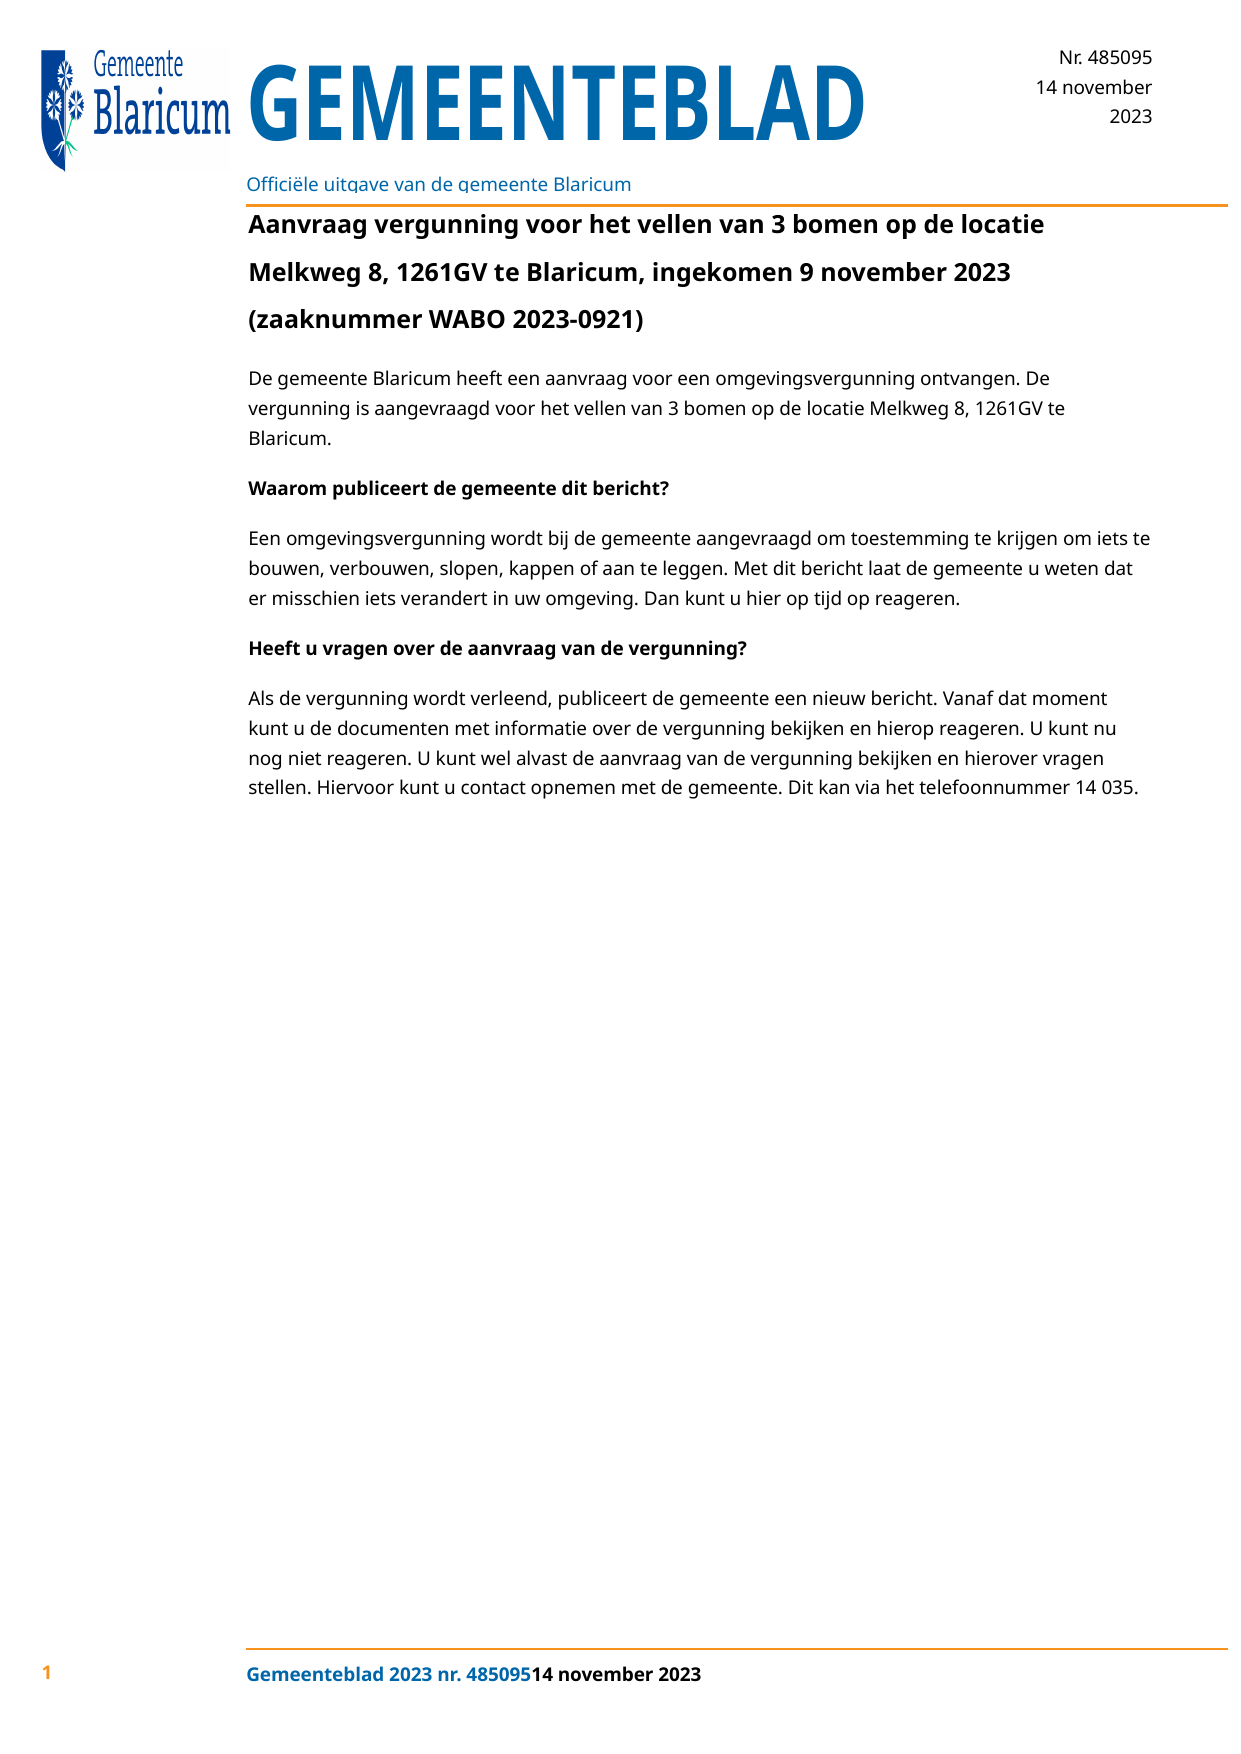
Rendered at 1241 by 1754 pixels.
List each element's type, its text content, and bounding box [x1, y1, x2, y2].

text Als de vergunning wordt verleend, publiceert de gemeente een nieuw bericht. Vanaf dat moment kunt u de documenten met informatie over de vergunning bekijken en hierop reageren. U kunt nu nog niet reageren. U kunt wel alvast de aanvraag van de vergunning bekijken en hierover vragen stellen. Hiervoor kunt u contact opnemen met de gemeente. Dit kan via het telefoonnummer 14 035. [248, 686, 1152, 800]
text Een omgevingsvergunning wordt bij de gemeente aangevraagd om toestemming te krijgen om iets te bouwen, verbouwen, slopen, kappen of aan te leggen. Met dit bericht laat de gemeente u weten dat er misschien iets verandert in uw omgeving. Dan kunt u hier op tijd op reageren. [248, 526, 1152, 610]
picture [41, 47, 231, 172]
text Heeft u vragen over de aanvraag van de vergunning? [248, 635, 1152, 661]
text Waarom publiceert de gemeente dit bericht? [248, 475, 1152, 501]
text De gemeente Blaricum heeft een aanvraag voor een omgevingsvergunning ontvangen. De vergunning is aangevraagd voor het vellen van 3 bomen op de locatie Melkweg 8, 1261GV te Blaricum. [248, 366, 1152, 450]
text Aanvraag vergunning voor het vellen van 3 bomen op de locatie Melkweg 8, 1261GV te Blaricum, ingekomen 9 november 2023 (zaaknummer WABO 2023-0921) [248, 207, 1152, 336]
